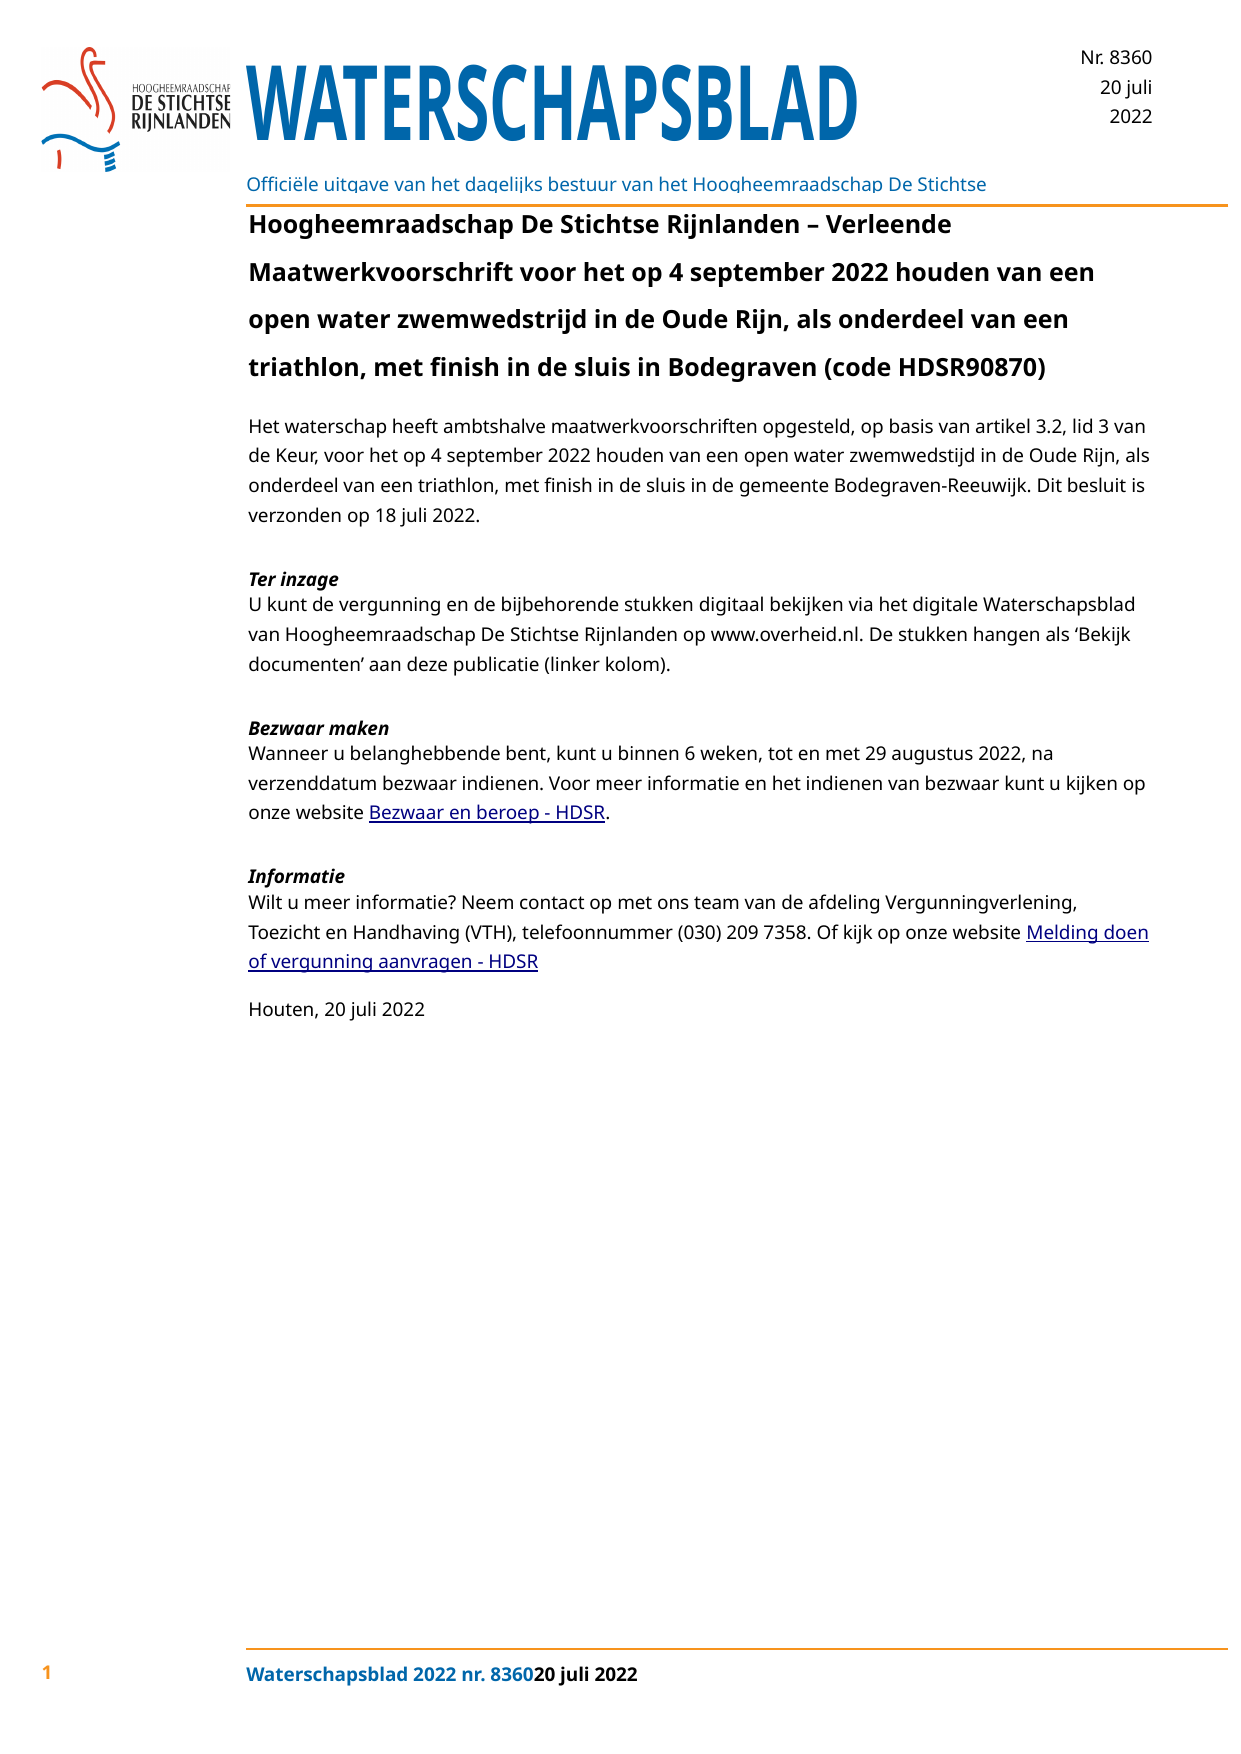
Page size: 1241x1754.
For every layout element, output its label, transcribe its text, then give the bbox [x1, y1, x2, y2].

text Wilt u meer informatie? Neem contact op met ons team van de afdeling Vergunningverlening, Toezicht en Handhaving (VTH), telefoonnummer (030) 209 7358. Of kijk op onze website Melding doen of vergunning aanvragen - HDSR [248, 889, 1152, 974]
text Het waterschap heeft ambtshalve maatwerkvoorschriften opgesteld, op basis van artikel 3.2, lid 3 van de Keur, voor het op 4 september 2022 houden van een open water zwemwedstijd in de Oude Rijn, als onderdeel van een triathlon, met finish in de sluis in de gemeente Bodegraven-Reeuwijk. Dit besluit is verzonden op 18 juli 2022. [248, 413, 1152, 528]
text Bezwaar maken [248, 715, 1152, 740]
text Ter inzage [248, 566, 1152, 592]
text Hoogheemraadschap De Stichtse Rijnlanden – Verleende Maatwerkvoorschrift voor het op 4 september 2022 houden van een open water zwemwedstrijd in de Oude Rijn, als onderdeel van een triathlon, met finish in de sluis in Bodegraven (code HDSR90870) [248, 207, 1152, 384]
picture [41, 47, 231, 172]
text Informatie [248, 863, 1152, 889]
text U kunt de vergunning en de bijbehorende stukken digitaal bekijken via het digitale Waterschapsblad van Hoogheemraadschap De Stichtse Rijnlanden op www.overheid.nl. De stukken hangen als ‘Bekijk documenten’ aan deze publicatie (linker kolom). [248, 592, 1152, 676]
text Houten, 20 juli 2022 [248, 996, 1152, 1022]
text Wanneer u belanghebbende bent, kunt u binnen 6 weken, tot en met 29 augustus 2022, na verzenddatum bezwaar indienen. Voor meer informatie en het indienen van bezwaar kunt u kijken op onze website Bezwaar en beroep - HDSR. [248, 740, 1152, 825]
